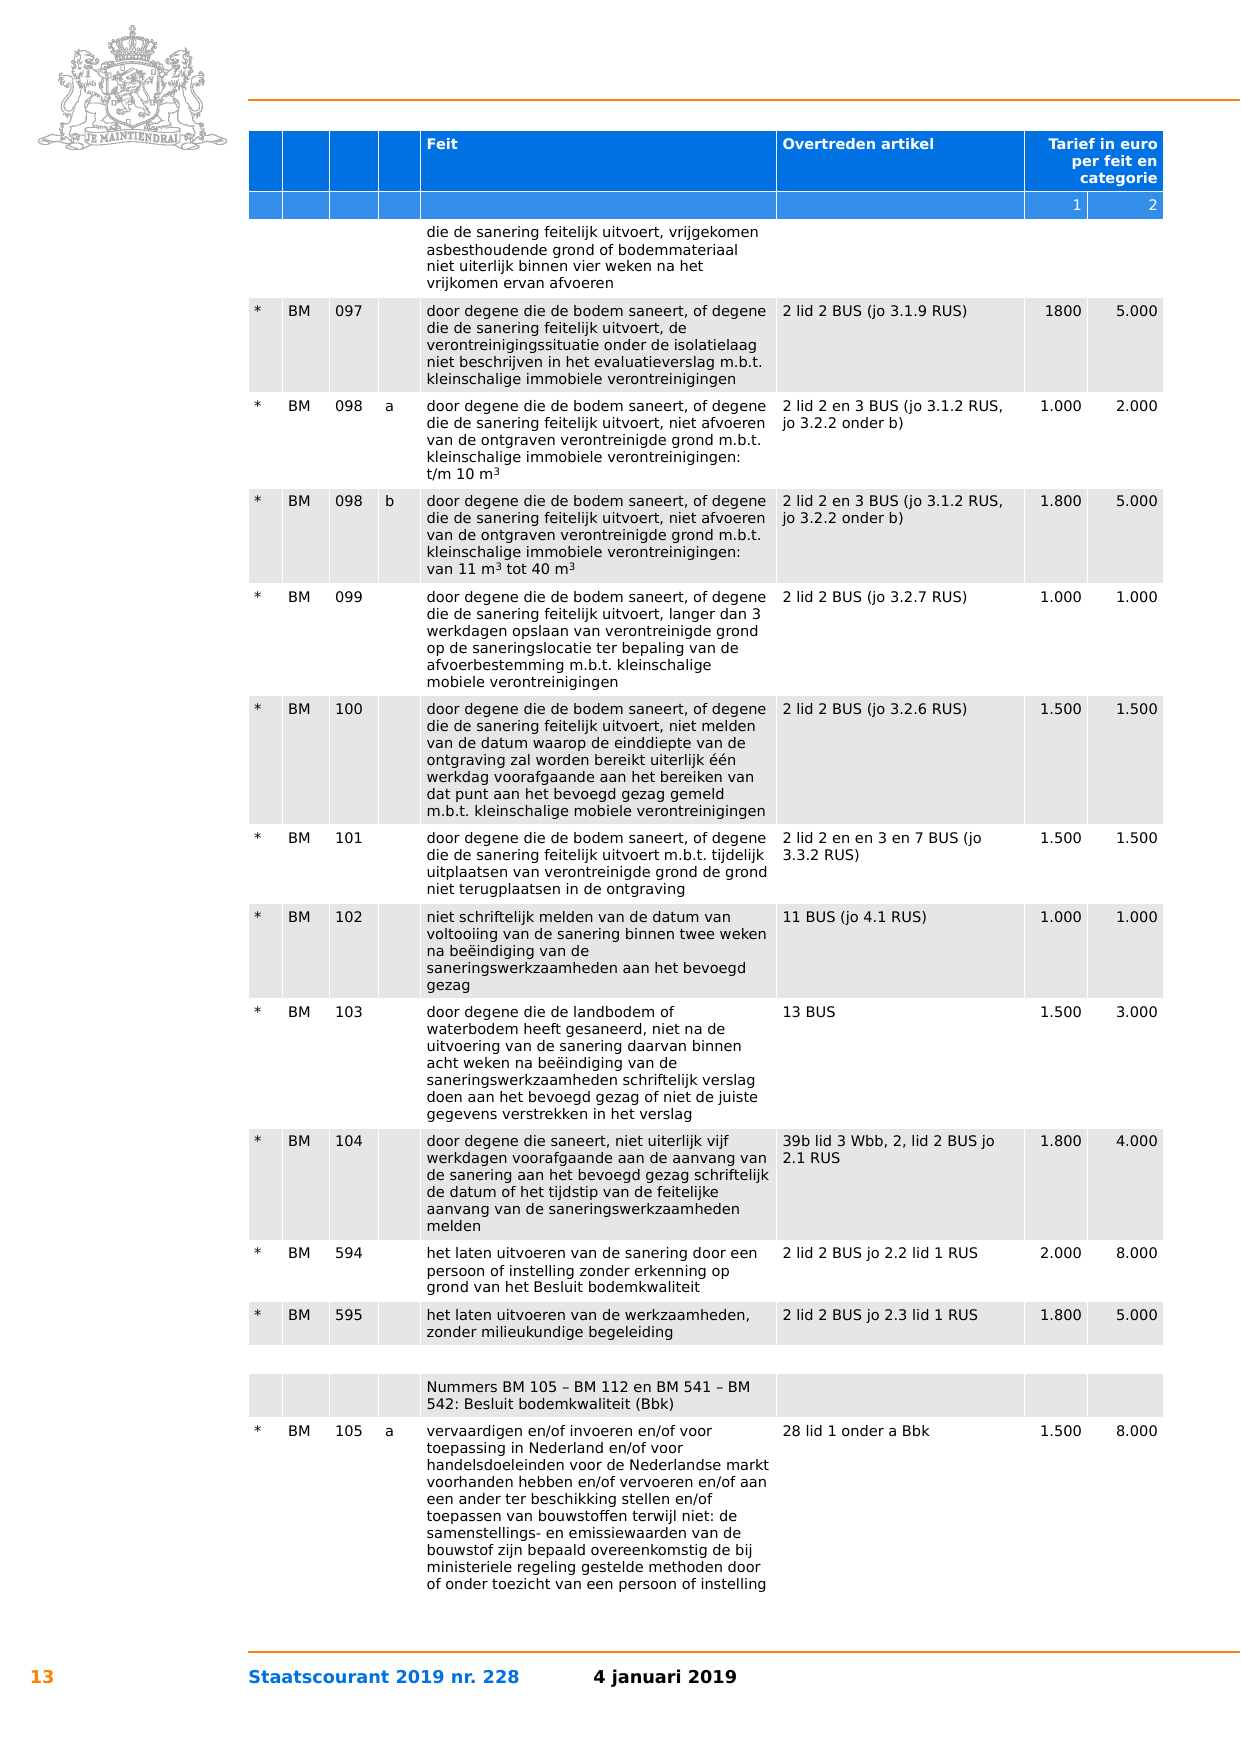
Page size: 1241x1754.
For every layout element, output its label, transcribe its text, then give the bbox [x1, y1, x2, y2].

table_cell 2 lid 2 BUS (jo 3.2.7 RUS) [777, 584, 1024, 695]
table_cell 1.000 [1088, 904, 1163, 998]
table_cell * [249, 393, 282, 488]
table_cell 5.000 [1088, 489, 1163, 583]
table_cell [379, 192, 420, 219]
table_cell [283, 192, 329, 219]
table_cell 2 lid 2 BUS (jo 3.1.9 RUS) [777, 298, 1024, 392]
table_cell door degene die de landbodem of waterbodem heeft gesaneerd, niet na de uitvoering van de sanering daarvan binnen acht weken na beëindiging van de saneringswerkzaamheden schriftelijk verslag doen aan het bevoegd gezag of niet de juiste gegevens verstrekken in het verslag [421, 999, 776, 1127]
table_cell [249, 192, 282, 219]
table_cell vervaardigen en/of invoeren en/of voor toepassing in Nederland en/of voor handelsdoeleinden voor de Nederlandse markt voorhanden hebben en/of vervoeren en/of aan een ander ter beschikking stellen en/of toepassen van bouwstoffen terwijl niet: de samenstellings- en emissiewaarden van de bouwstof zijn bepaald overeenkomstig de bij ministeriele regeling gestelde methoden door of onder toezicht van een persoon of instelling [421, 1418, 776, 1597]
table_cell 5.000 [1088, 298, 1163, 392]
table_cell 1.500 [1025, 696, 1087, 824]
table_cell [330, 1374, 378, 1417]
table_header Tarief in euro per feit en categorie [1025, 131, 1163, 191]
table_cell 101 [330, 826, 378, 903]
table_cell * [249, 696, 282, 824]
table_cell 2 lid 2 BUS (jo 3.2.6 RUS) [777, 696, 1024, 824]
table_cell [421, 1346, 776, 1373]
table_cell 1.500 [1088, 696, 1163, 824]
table_cell * [249, 1302, 282, 1345]
table_cell [379, 999, 420, 1127]
table_cell [1088, 1374, 1163, 1417]
table_cell BM [283, 999, 329, 1127]
table_cell 102 [330, 904, 378, 998]
table_cell a [379, 393, 420, 488]
table_cell [249, 1374, 282, 1417]
table_cell 11 BUS (jo 4.1 RUS) [777, 904, 1024, 998]
table_cell door degene die de bodem saneert, of degene die de sanering feitelijk uitvoert, niet afvoeren van de ontgraven verontreinigde grond m.b.t. kleinschalige immobiele verontreinigingen: t/m 10 m3 [421, 393, 776, 488]
table_cell 1.800 [1025, 1129, 1087, 1240]
table_cell * [249, 826, 282, 903]
table_cell [777, 1374, 1024, 1417]
table_cell 1.800 [1025, 489, 1087, 583]
table_cell 8.000 [1088, 1418, 1163, 1597]
table_cell [283, 220, 329, 297]
table_cell 100 [330, 696, 378, 824]
table_cell 2 lid 2 BUS jo 2.3 lid 1 RUS [777, 1302, 1024, 1345]
table_cell [379, 696, 420, 824]
table_cell door degene die de bodem saneert, of degene die de sanering feitelijk uitvoert, langer dan 3 werkdagen opslaan van verontreinigde grond op de saneringslocatie ter bepaling van de afvoerbestemming m.b.t. kleinschalige mobiele verontreinigingen [421, 584, 776, 695]
table_cell 1.000 [1025, 393, 1087, 488]
table_cell 3.000 [1088, 999, 1163, 1127]
table_cell * [249, 489, 282, 583]
table_cell 1800 [1025, 298, 1087, 392]
table_cell [777, 220, 1024, 297]
table_cell Nummers BM 105 – BM 112 en BM 541 – BM 542: Besluit bodemkwaliteit (Bbk) [421, 1374, 776, 1417]
table_cell 2 lid 2 BUS jo 2.2 lid 1 RUS [777, 1241, 1024, 1301]
table_cell door degene die de bodem saneert, of degene die de sanering feitelijk uitvoert, niet melden van de datum waarop de einddiepte van de ontgraving zal worden bereikt uiterlijk één werkdag voorafgaande aan het bereiken van dat punt aan het bevoegd gezag gemeld m.b.t. kleinschalige mobiele verontreinigingen [421, 696, 776, 824]
table_cell die de sanering feitelijk uitvoert, vrijgekomen asbesthoudende grond of bodemmateriaal niet uiterlijk binnen vier weken na het vrijkomen ervan afvoeren [421, 220, 776, 297]
table_cell het laten uitvoeren van de werkzaamheden, zonder milieukundige begeleiding [421, 1302, 776, 1345]
table_cell 1.500 [1025, 1418, 1087, 1597]
table_cell door degene die saneert, niet uiterlijk vijf werkdagen voorafgaande aan de aanvang van de sanering aan het bevoegd gezag schriftelijk de datum of het tijdstip van de feitelijke aanvang van de saneringswerkzaamheden melden [421, 1129, 776, 1240]
table_cell 1.800 [1025, 1302, 1087, 1345]
table_cell 1.500 [1025, 826, 1087, 903]
table_cell [330, 192, 378, 219]
table_cell BM [283, 826, 329, 903]
table_cell 1.000 [1088, 584, 1163, 695]
table_cell [379, 826, 420, 903]
table_cell [379, 1302, 420, 1345]
table_cell BM [283, 1418, 329, 1597]
table_cell 2.000 [1088, 393, 1163, 488]
table_cell 28 lid 1 onder a Bbk [777, 1418, 1024, 1597]
table_cell 103 [330, 999, 378, 1127]
table_cell * [249, 1418, 282, 1597]
table_cell BM [283, 1302, 329, 1345]
table_cell 1.500 [1025, 999, 1087, 1127]
table_header [249, 131, 282, 191]
table_cell * [249, 904, 282, 998]
table_cell BM [283, 696, 329, 824]
table_cell 595 [330, 1302, 378, 1345]
table_cell 39b lid 3 Wbb, 2, lid 2 BUS jo 2.1 RUS [777, 1129, 1024, 1240]
table_cell [283, 1374, 329, 1417]
table_cell door degene die de bodem saneert, of degene die de sanering feitelijk uitvoert, niet afvoeren van de ontgraven verontreinigde grond m.b.t. kleinschalige immobiele verontreinigingen: van 11 m3 tot 40 m3 [421, 489, 776, 583]
table_cell 1.000 [1025, 904, 1087, 998]
table_cell 2 lid 2 en en 3 en 7 BUS (jo 3.3.2 RUS) [777, 826, 1024, 903]
table_cell 104 [330, 1129, 378, 1240]
table_cell 2 [1088, 192, 1163, 219]
table_cell BM [283, 1241, 329, 1301]
table_cell 098 [330, 393, 378, 488]
table_cell [1025, 1374, 1087, 1417]
table_cell het laten uitvoeren van de sanering door een persoon of instelling zonder erkenning op grond van het Besluit bodemkwaliteit [421, 1241, 776, 1301]
table_cell 097 [330, 298, 378, 392]
table_cell [1088, 220, 1163, 297]
table_cell [379, 220, 420, 297]
table_cell 13 BUS [777, 999, 1024, 1127]
table_cell [330, 220, 378, 297]
table_cell [421, 192, 776, 219]
table_cell niet schriftelijk melden van de datum van voltooiing van de sanering binnen twee weken na beëindiging van de saneringswerkzaamheden aan het bevoegd gezag [421, 904, 776, 998]
table_cell BM [283, 1129, 329, 1240]
picture [38, 25, 227, 150]
table_cell [1025, 220, 1087, 297]
table_cell [379, 1129, 420, 1240]
table_cell [379, 584, 420, 695]
table_cell BM [283, 584, 329, 695]
table_cell 098 [330, 489, 378, 583]
table_cell [379, 1374, 420, 1417]
table_cell [330, 1346, 378, 1373]
table_cell [379, 1346, 420, 1373]
table_cell 5.000 [1088, 1302, 1163, 1345]
table_cell 105 [330, 1418, 378, 1597]
table_cell door degene die de bodem saneert, of degene die de sanering feitelijk uitvoert m.b.t. tijdelijk uitplaatsen van verontreinigde grond de grond niet terugplaatsen in de ontgraving [421, 826, 776, 903]
table_cell [249, 1346, 282, 1373]
table_cell 4.000 [1088, 1129, 1163, 1240]
table_cell [379, 1241, 420, 1301]
table_header [283, 131, 329, 191]
table_header Overtreden artikel [777, 131, 1024, 191]
table_cell * [249, 298, 282, 392]
table_cell 2.000 [1025, 1241, 1087, 1301]
table_cell 1 [1025, 192, 1087, 219]
table_cell [1088, 1346, 1163, 1373]
table_cell * [249, 1241, 282, 1301]
table_cell 8.000 [1088, 1241, 1163, 1301]
table_cell 1.500 [1088, 826, 1163, 903]
table_header [330, 131, 378, 191]
table_cell 2 lid 2 en 3 BUS (jo 3.1.2 RUS, jo 3.2.2 onder b) [777, 489, 1024, 583]
table_cell 594 [330, 1241, 378, 1301]
table_cell * [249, 584, 282, 695]
table_cell [379, 298, 420, 392]
table_cell BM [283, 298, 329, 392]
table_cell * [249, 1129, 282, 1240]
table_cell [249, 220, 282, 297]
table_cell 1.000 [1025, 584, 1087, 695]
table_cell [777, 1346, 1024, 1373]
table_cell BM [283, 393, 329, 488]
table_cell [1025, 1346, 1087, 1373]
table_header Feit [421, 131, 776, 191]
table_cell a [379, 1418, 420, 1597]
table_cell b [379, 489, 420, 583]
table_cell 2 lid 2 en 3 BUS (jo 3.1.2 RUS, jo 3.2.2 onder b) [777, 393, 1024, 488]
table_cell BM [283, 489, 329, 583]
table_cell 099 [330, 584, 378, 695]
table_cell door degene die de bodem saneert, of degene die de sanering feitelijk uitvoert, de verontreinigingssituatie onder de isolatielaag niet beschrijven in het evaluatieverslag m.b.t. kleinschalige immobiele verontreinigingen [421, 298, 776, 392]
table_cell BM [283, 904, 329, 998]
table_cell [283, 1346, 329, 1373]
table_cell * [249, 999, 282, 1127]
table_header [379, 131, 420, 191]
table_cell [379, 904, 420, 998]
table_cell [777, 192, 1024, 219]
